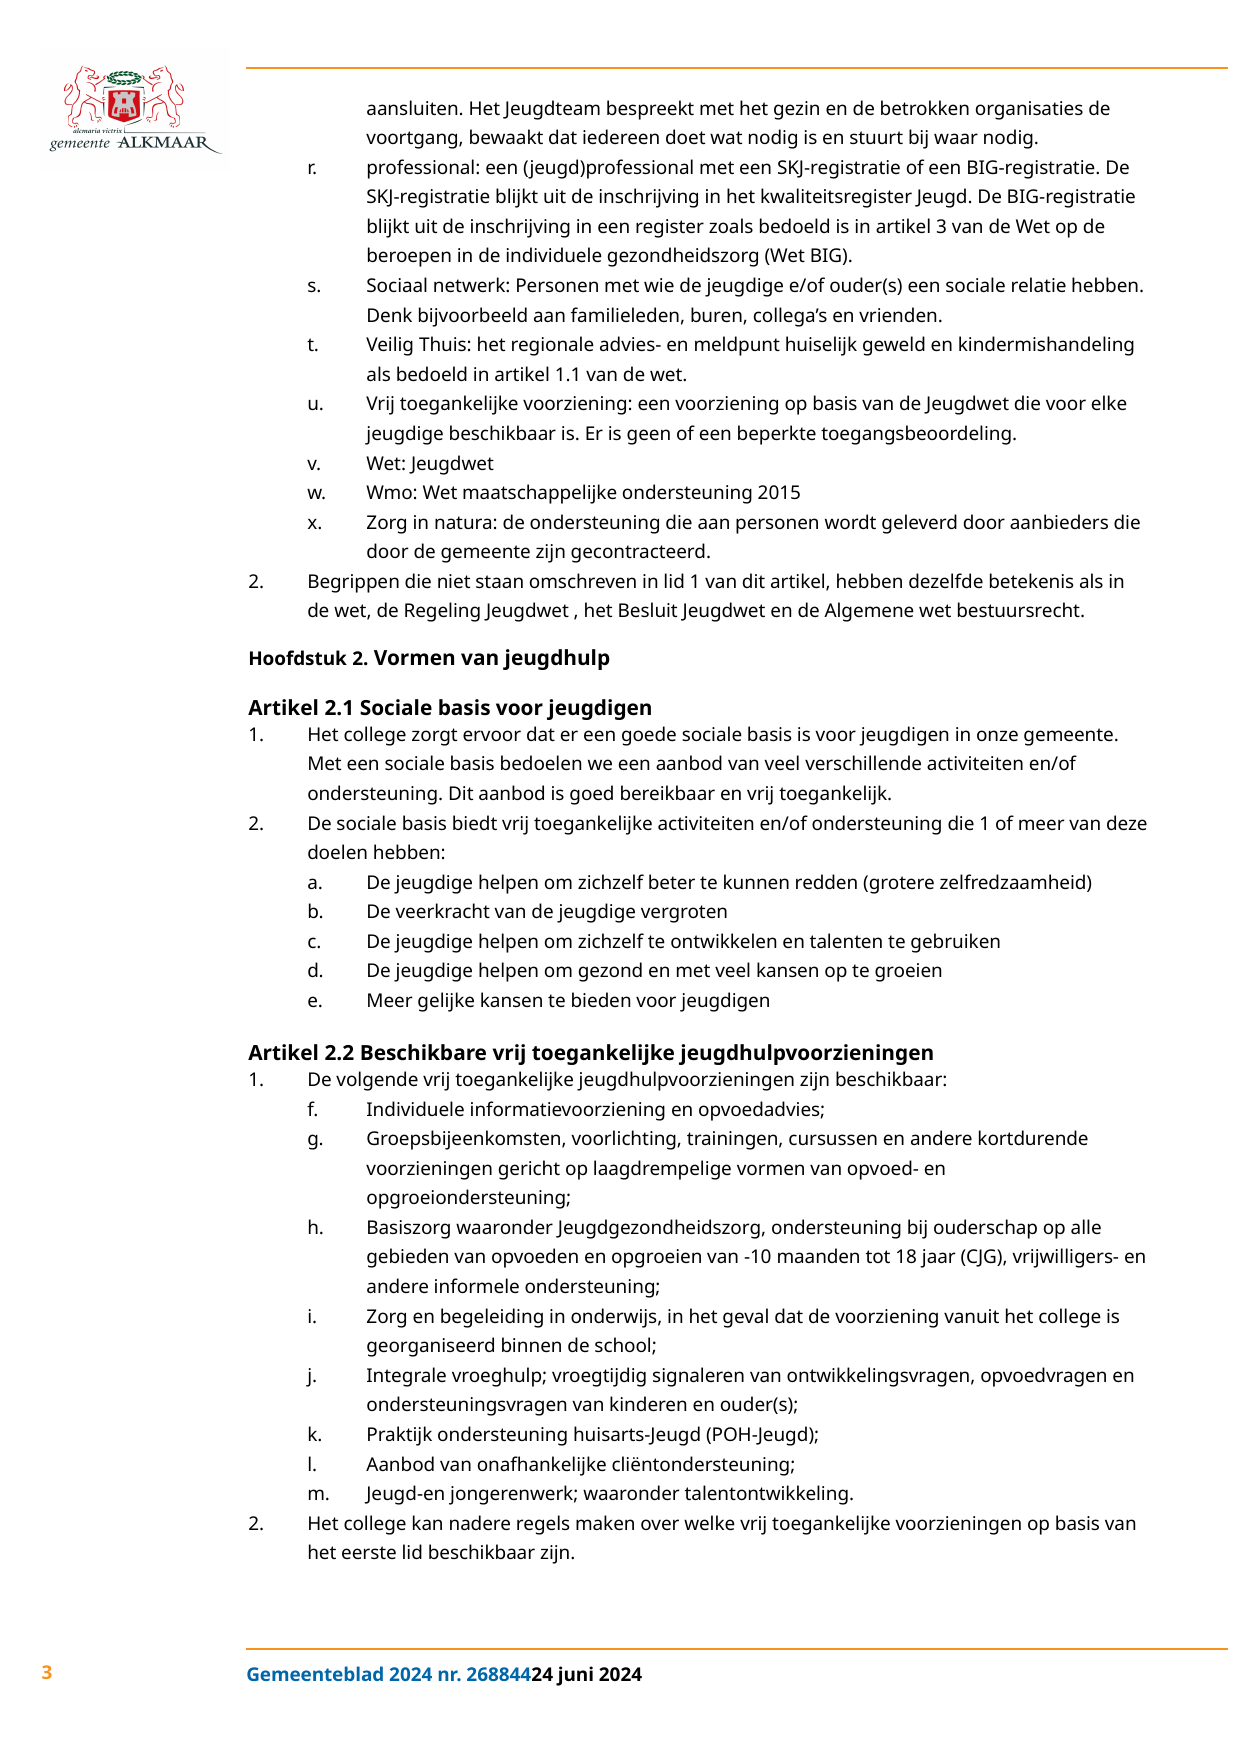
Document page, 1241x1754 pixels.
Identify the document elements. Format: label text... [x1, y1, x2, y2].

picture [41, 47, 231, 172]
list Sociaal netwerk: Personen met wie de jeugdige e/of ouder(s) een sociale relatie hebben. Denk bijvoorbeeld aan familieleden, buren, collega’s en vrienden. [307, 272, 1152, 328]
list Vrij toegankelijke voorziening: een voorziening op basis van de Jeugdwet die voor elke jeugdige beschikbaar is. Er is geen of een beperkte toegangsbeoordeling. [307, 391, 1152, 446]
list Wet: Jeugdwet [307, 450, 1152, 476]
list De jeugdige helpen om zichzelf beter te kunnen redden (grotere zelfredzaamheid) [307, 869, 1152, 895]
list De veerkracht van de jeugdige vergroten [307, 898, 1152, 924]
list Praktijk ondersteuning huisarts-Jeugd (POH-Jeugd); [307, 1421, 1152, 1447]
list Het college kan nadere regels maken over welke vrij toegankelijke voorzieningen op basis van het eerste lid beschikbaar zijn. [248, 1510, 1152, 1565]
list Basiszorg waaronder Jeugdgezondheidszorg, ondersteuning bij ouderschap op alle gebieden van opvoeden en opgroeien van -10 maanden tot 18 jaar (CJG), vrijwilligers- en andere informele ondersteuning; [307, 1214, 1152, 1299]
text Artikel 2.2 Beschikbare vrij toegankelijke jeugdhulpvoorzieningen [248, 1038, 1152, 1066]
list De volgende vrij toegankelijke jeugdhulpvoorzieningen zijn beschikbaar: [248, 1066, 1152, 1092]
list Wmo: Wet maatschappelijke ondersteuning 2015 [307, 479, 1152, 505]
text Artikel 2.1 Sociale basis voor jeugdigen [248, 693, 1152, 721]
list De jeugdige helpen om gezond en met veel kansen op te groeien [307, 958, 1152, 983]
list professional: een (jeugd)professional met een SKJ-registratie of een BIG-registratie. De SKJ-registratie blijkt uit de inschrijving in het kwaliteitsregister Jeugd. De BIG-registratie blijkt uit de inschrijving in een register zoals bedoeld is in artikel 3 van de Wet op de beroepen in de individuele gezondheidszorg (Wet BIG). [307, 154, 1152, 268]
list Jeugd-en jongerenwerk; waaronder talentontwikkeling. [307, 1480, 1152, 1506]
list Het college zorgt ervoor dat er een goede sociale basis is voor jeugdigen in onze gemeente. Met een sociale basis bedoelen we een aanbod van veel verschillende activiteiten en/of ondersteuning. Dit aanbod is goed bereikbaar en vrij toegankelijk. [248, 721, 1152, 806]
list Integrale vroeghulp; vroegtijdig signaleren van ontwikkelingsvragen, opvoedvragen en ondersteuningsvragen van kinderen en ouder(s); [307, 1362, 1152, 1417]
list Individuele informatievoorziening en opvoedadvies; [307, 1096, 1152, 1121]
text Hoofdstuk 2. Vormen van jeugdhulp [248, 643, 1152, 672]
list Veilig Thuis: het regionale advies- en meldpunt huiselijk geweld en kindermishandeling als bedoeld in artikel 1.1 van de wet. [307, 331, 1152, 387]
list Begrippen die niet staan omschreven in lid 1 van dit artikel, hebben dezelfde betekenis als in de wet, de Regeling Jeugdwet , het Besluit Jeugdwet en de Algemene wet bestuursrecht. [248, 568, 1152, 623]
list De jeugdige helpen om zichzelf te ontwikkelen en talenten te gebruiken [307, 928, 1152, 954]
list Zorg in natura: de ondersteuning die aan personen wordt geleverd door aanbieders die door de gemeente zijn gecontracteerd. [307, 509, 1152, 564]
list aansluiten. Het Jeugdteam bespreekt met het gezin en de betrokken organisaties de voortgang, bewaakt dat iedereen doet wat nodig is en stuurt bij waar nodig. [307, 95, 1152, 150]
list Groepsbijeenkomsten, voorlichting, trainingen, cursussen en andere kortdurende voorzieningen gericht op laagdrempelige vormen van opvoed- en opgroeiondersteuning; [307, 1125, 1152, 1210]
list Zorg en begeleiding in onderwijs, in het geval dat de voorziening vanuit het college is georganiseerd binnen de school; [307, 1303, 1152, 1358]
list De sociale basis biedt vrij toegankelijke activiteiten en/of ondersteuning die 1 of meer van deze doelen hebben: [248, 810, 1152, 865]
list Aanbod van onafhankelijke cliëntondersteuning; [307, 1451, 1152, 1476]
list Meer gelijke kansen te bieden voor jeugdigen [307, 987, 1152, 1013]
